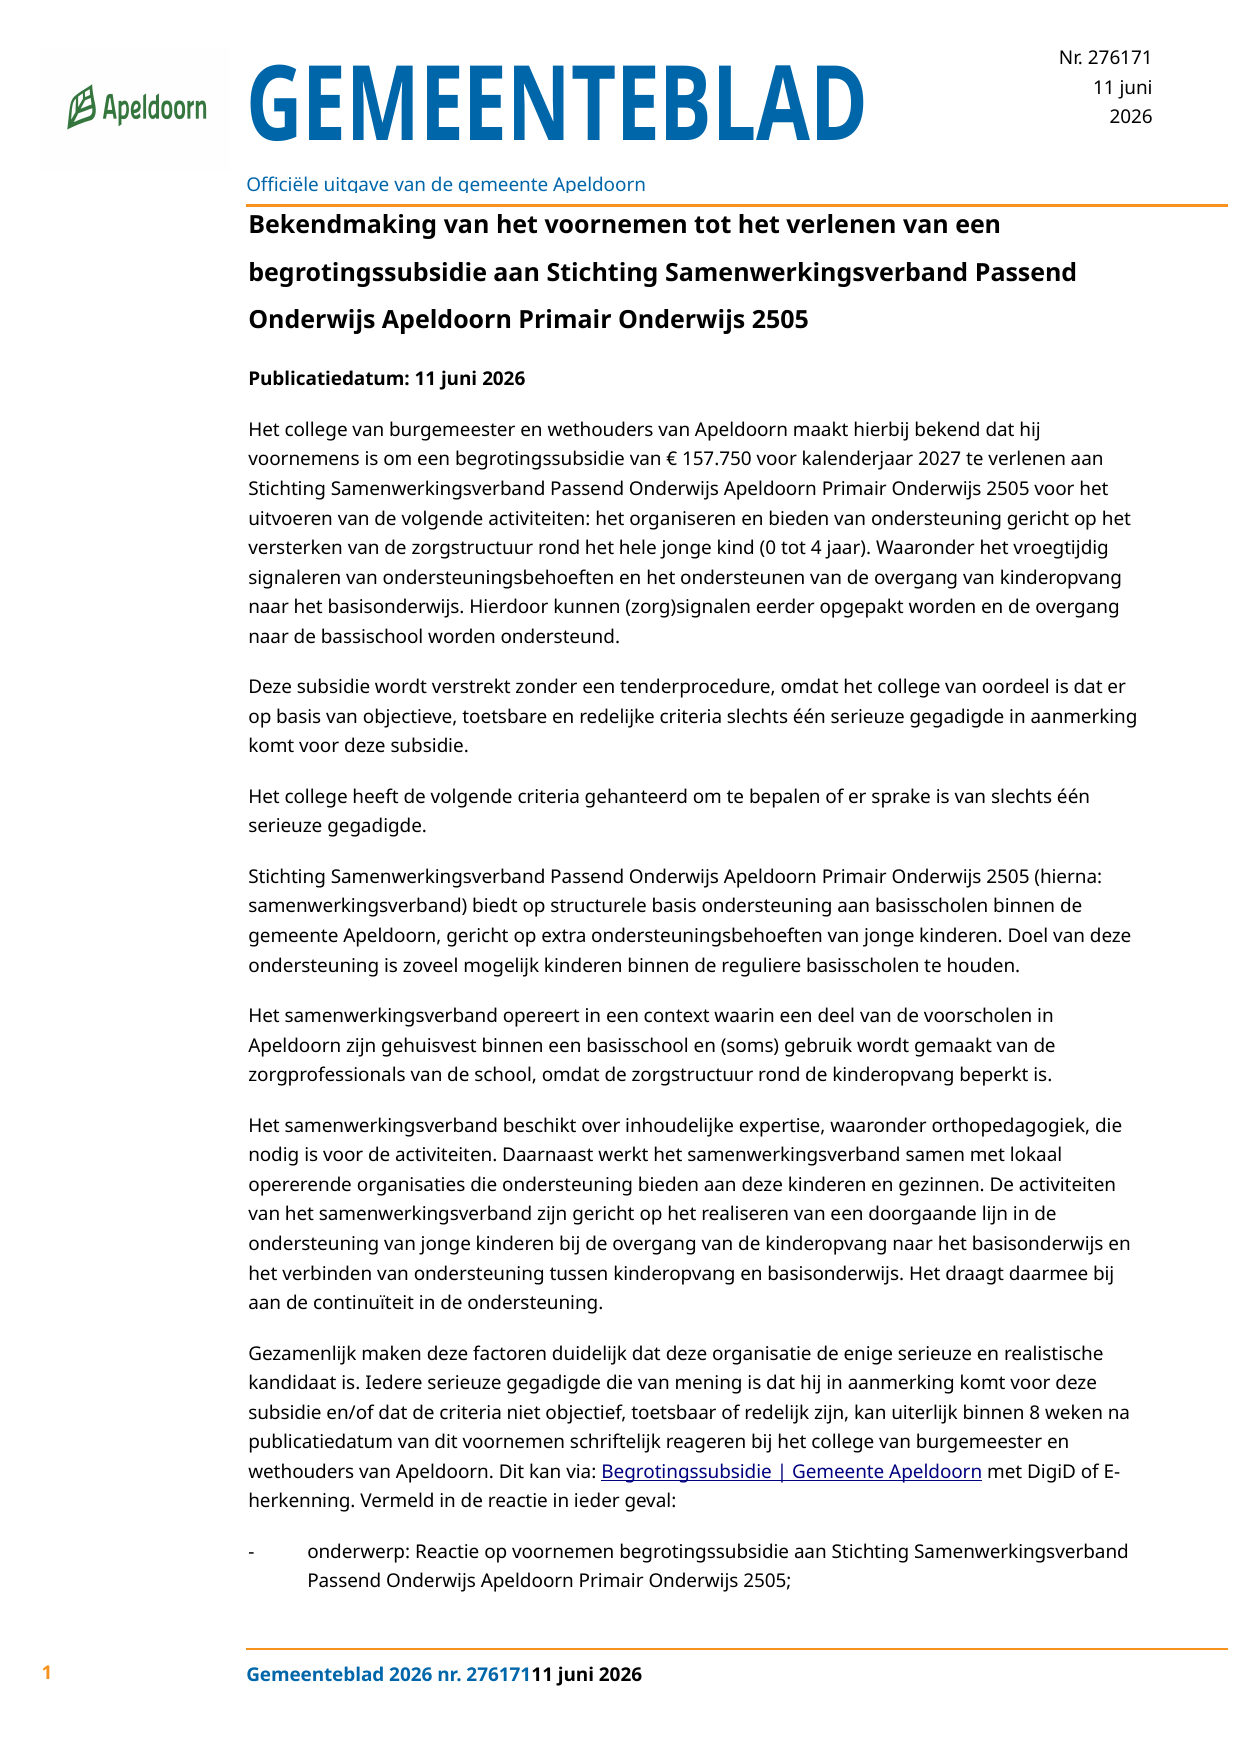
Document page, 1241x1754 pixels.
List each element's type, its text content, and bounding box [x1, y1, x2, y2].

text Deze subsidie wordt verstrekt zonder een tenderprocedure, omdat het college van oordeel is dat er op basis van objectieve, toetsbare en redelijke criteria slechts één serieuze gegadigde in aanmerking komt voor deze subsidie. [248, 673, 1152, 758]
text Gezamenlijk maken deze factoren duidelijk dat deze organisatie de enige serieuze en realistische kandidaat is. Iedere serieuze gegadigde die van mening is dat hij in aanmerking komt voor deze subsidie en/of dat de criteria niet objectief, toetsbaar of redelijk zijn, kan uiterlijk binnen 8 weken na publicatiedatum van dit voornemen schriftelijk reageren bij het college van burgemeester en wethouders van Apeldoorn. Dit kan via: Begrotingssubsidie | Gemeente Apeldoorn met DigiD of E-herkenning. Vermeld in de reactie in ieder geval: [248, 1340, 1152, 1513]
text Het college heeft de volgende criteria gehanteerd om te bepalen of er sprake is van slechts één serieuze gegadigde. [248, 783, 1152, 838]
text Bekendmaking van het voornemen tot het verlenen van een begrotingssubsidie aan Stichting Samenwerkingsverband Passend Onderwijs Apeldoorn Primair Onderwijs 2505 [248, 207, 1152, 336]
list onderwerp: Reactie op voornemen begrotingssubsidie aan Stichting Samenwerkingsverband Passend Onderwijs Apeldoorn Primair Onderwijs 2505; [248, 1538, 1152, 1593]
picture [41, 47, 231, 172]
text Het samenwerkingsverband beschikt over inhoudelijke expertise, waaronder orthopedagogiek, die nodig is voor de activiteiten. Daarnaast werkt het samenwerkingsverband samen met lokaal opererende organisaties die ondersteuning bieden aan deze kinderen en gezinnen. De activiteiten van het samenwerkingsverband zijn gericht op het realiseren van een doorgaande lijn in de ondersteuning van jonge kinderen bij de overgang van de kinderopvang naar het basisonderwijs en het verbinden van ondersteuning tussen kinderopvang en basisonderwijs. Het draagt daarmee bij aan de continuïteit in de ondersteuning. [248, 1112, 1152, 1315]
text Het samenwerkingsverband opereert in een context waarin een deel van de voorscholen in Apeldoorn zijn gehuisvest binnen een basisschool en (soms) gebruik wordt gemaakt van de zorgprofessionals van de school, omdat de zorgstructuur rond de kinderopvang beperkt is. [248, 1002, 1152, 1087]
text Stichting Samenwerkingsverband Passend Onderwijs Apeldoorn Primair Onderwijs 2505 (hierna: samenwerkingsverband) biedt op structurele basis ondersteuning aan basisscholen binnen de gemeente Apeldoorn, gericht op extra ondersteuningsbehoeften van jonge kinderen. Doel van deze ondersteuning is zoveel mogelijk kinderen binnen de reguliere basisscholen te houden. [248, 863, 1152, 977]
text Het college van burgemeester en wethouders van Apeldoorn maakt hierbij bekend dat hij voornemens is om een begrotingssubsidie van € 157.750 voor kalenderjaar 2027 te verlenen aan Stichting Samenwerkingsverband Passend Onderwijs Apeldoorn Primair Onderwijs 2505 voor het uitvoeren van de volgende activiteiten: het organiseren en bieden van ondersteuning gericht op het versterken van de zorgstructuur rond het hele jonge kind (0 tot 4 jaar). Waaronder het vroegtijdig signaleren van ondersteuningsbehoeften en het ondersteunen van de overgang van kinderopvang naar het basisonderwijs. Hierdoor kunnen (zorg)signalen eerder opgepakt worden en de overgang naar de bassischool worden ondersteund. [248, 416, 1152, 649]
text Publicatiedatum: 11 juni 2026 [248, 366, 1152, 391]
